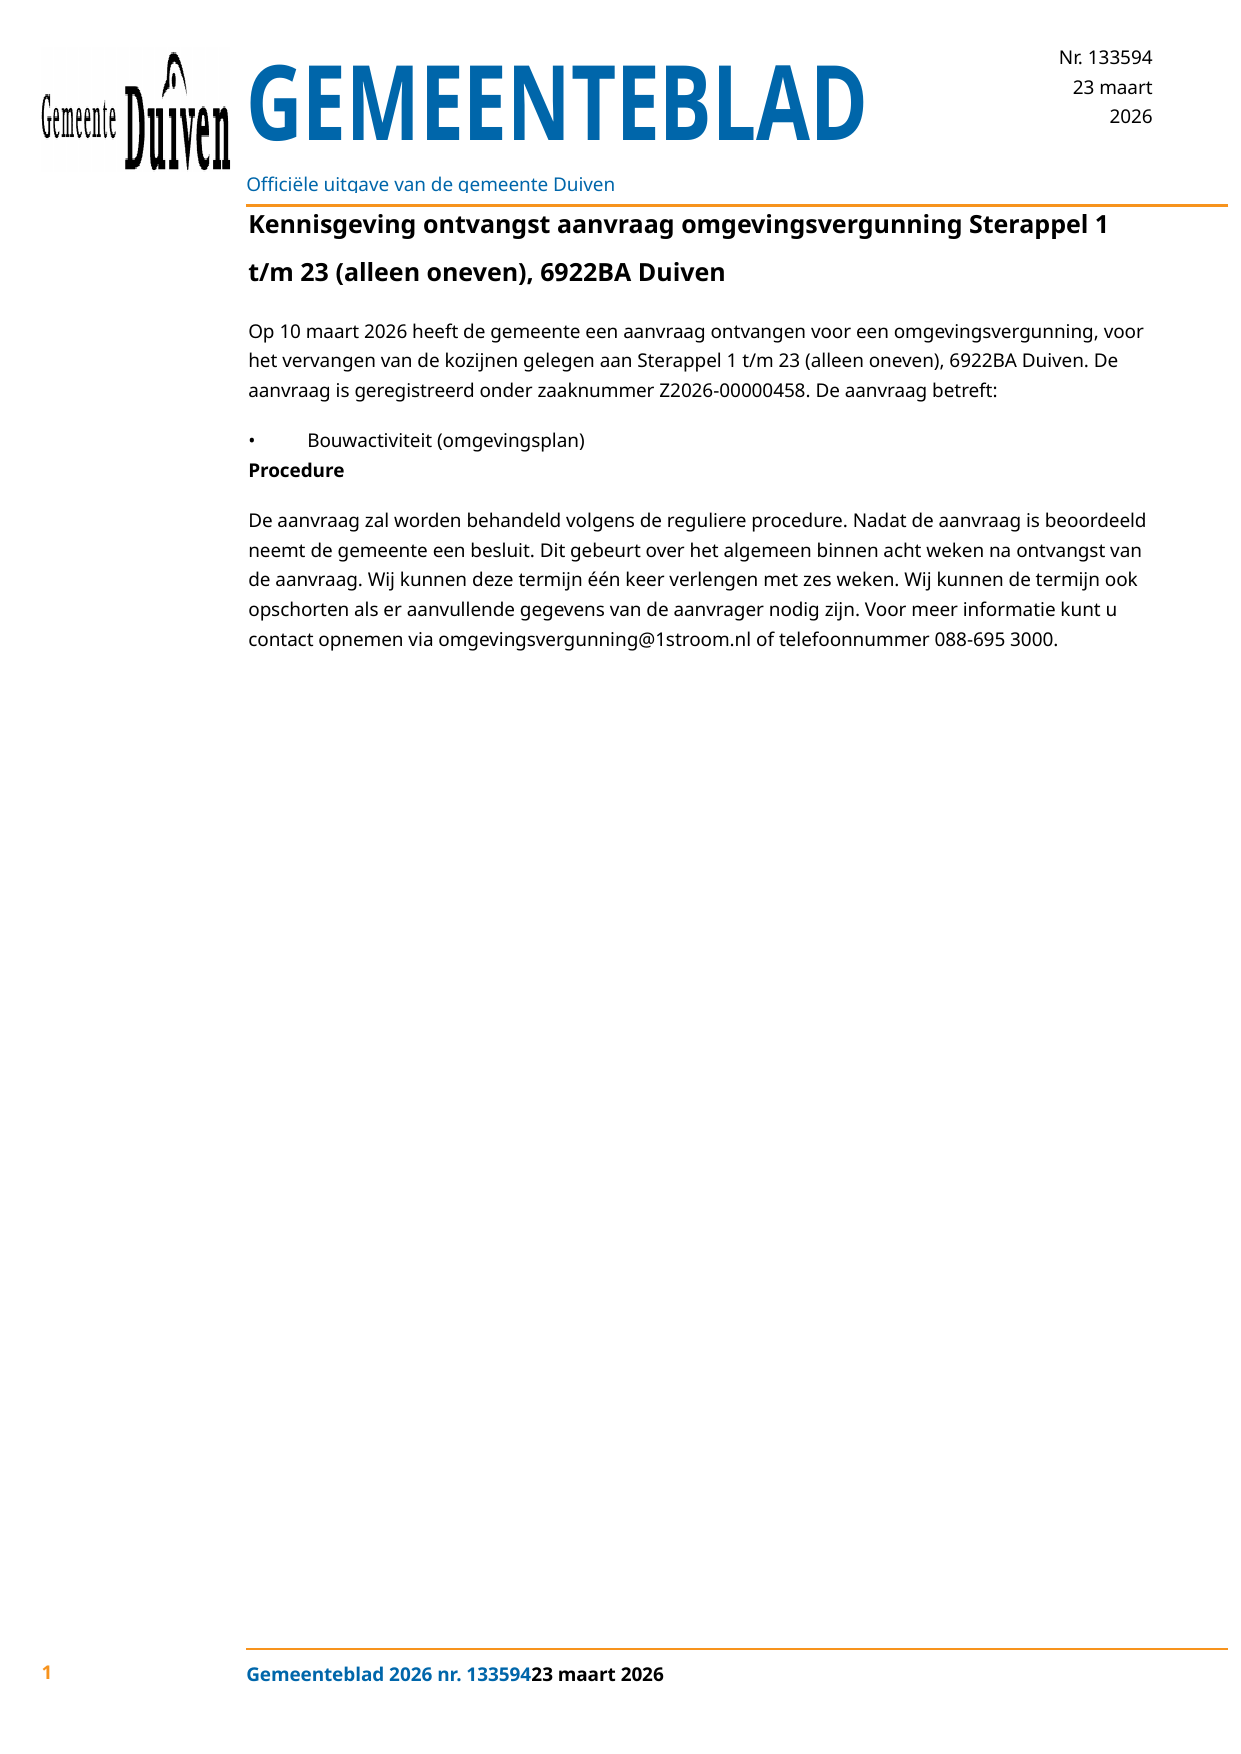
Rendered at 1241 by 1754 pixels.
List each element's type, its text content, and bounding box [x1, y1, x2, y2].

text Procedure [248, 457, 1152, 483]
list Bouwactiviteit (omgevingsplan) [248, 427, 1152, 453]
picture [41, 47, 231, 172]
text De aanvraag zal worden behandeld volgens de reguliere procedure. Nadat de aanvraag is beoordeeld neemt de gemeente een besluit. Dit gebeurt over het algemeen binnen acht weken na ontvangst van de aanvraag. Wij kunnen deze termijn één keer verlengen met zes weken. Wij kunnen de termijn ook opschorten als er aanvullende gegevens van de aanvrager nodig zijn. Voor meer informatie kunt u contact opnemen via omgevingsvergunning@1stroom.nl of telefoonnummer 088-695 3000. [248, 507, 1152, 652]
text Op 10 maart 2026 heeft de gemeente een aanvraag ontvangen voor een omgevingsvergunning, voor het vervangen van de kozijnen gelegen aan Sterappel 1 t/m 23 (alleen oneven), 6922BA Duiven. De aanvraag is geregistreerd onder zaaknummer Z2026-00000458. De aanvraag betreft: [248, 318, 1152, 403]
text Kennisgeving ontvangst aanvraag omgevingsvergunning Sterappel 1 t/m 23 (alleen oneven), 6922BA Duiven [248, 207, 1152, 288]
